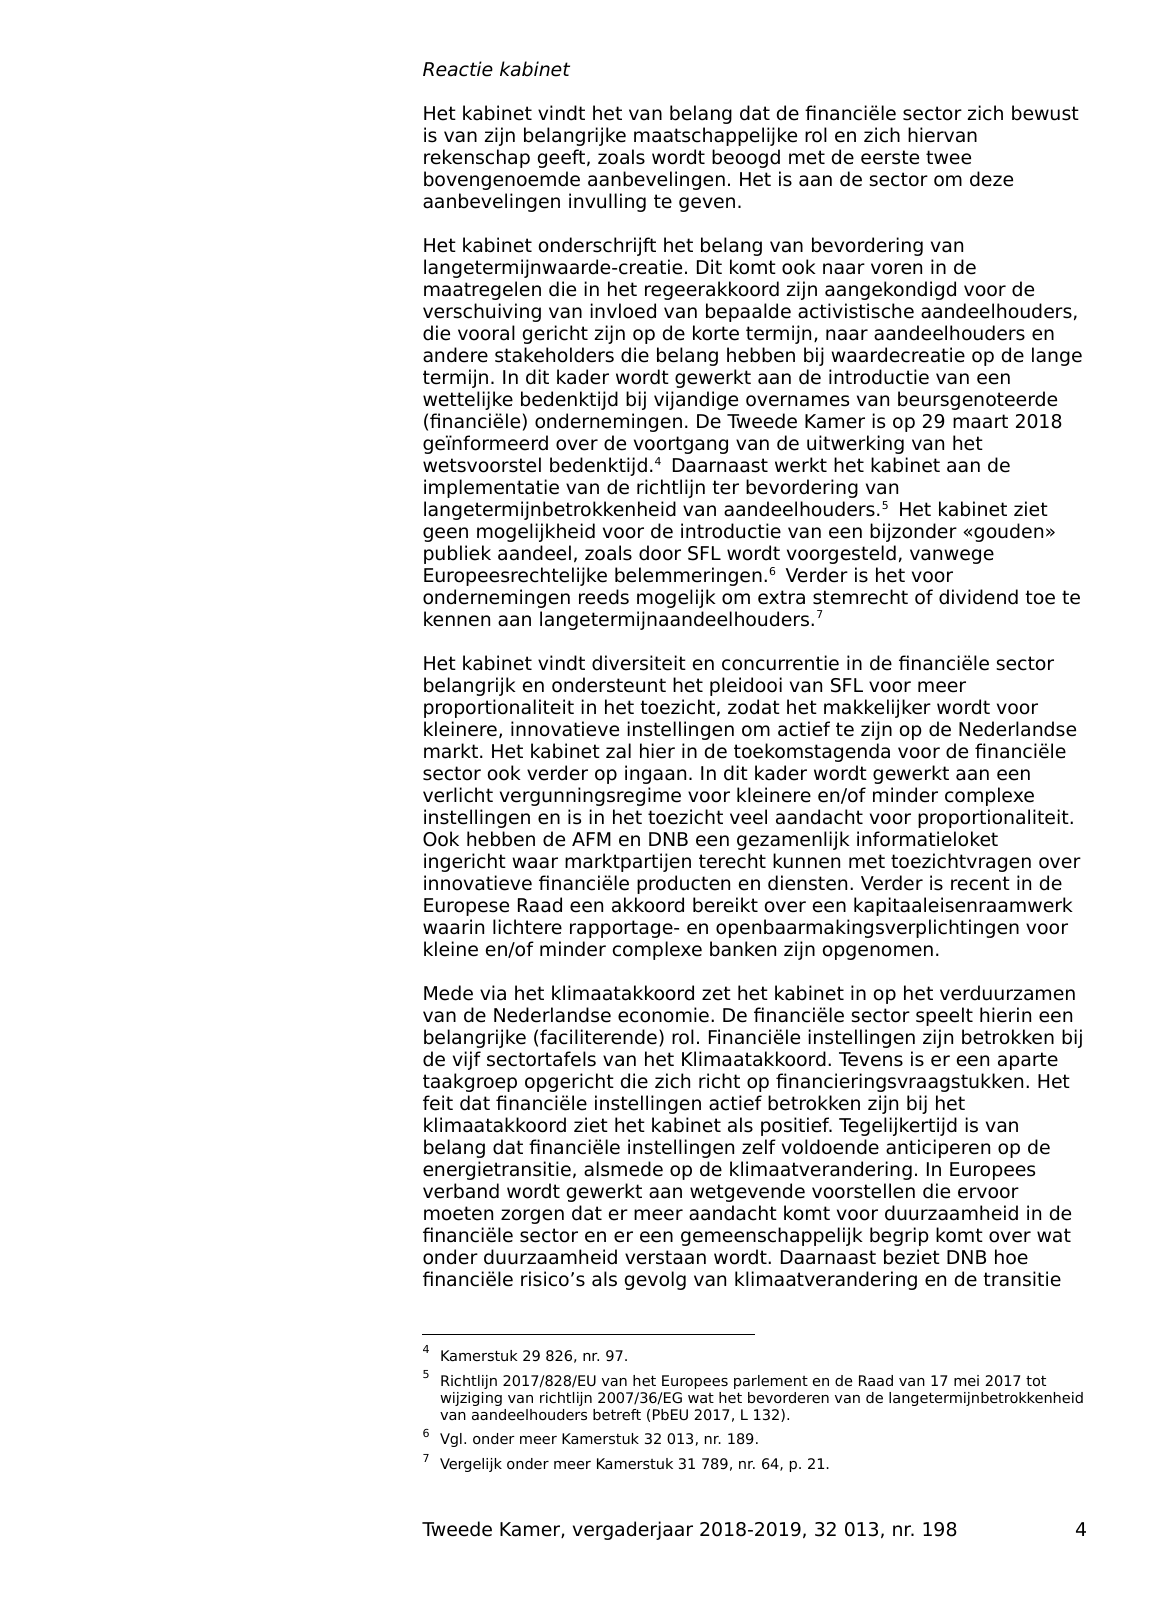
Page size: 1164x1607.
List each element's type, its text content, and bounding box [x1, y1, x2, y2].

text Vergelijk onder meer Kamerstuk 31 789, nr. 64, p. 21. [422, 1452, 1087, 1474]
text Het kabinet vindt het van belang dat de financiële sector zich bewust is van zijn belangrijke maatschappelijke rol en zich hiervan rekenschap geeft, zoals wordt beoogd met de eerste twee bovengenoemde aanbevelingen. Het is aan de sector om deze aanbevelingen invulling te geven. [422, 103, 1087, 213]
subtitle Reactie kabinet [422, 59, 1087, 81]
text Kamerstuk 29 826, nr. 97. [422, 1343, 1087, 1366]
text Richtlijn 2017/828/EU van het Europees parlement en de Raad van 17 mei 2017 tot wijziging van richtlijn 2007/36/EG wat het bevorderen van de langetermijnbetrokkenheid van aandeelhouders betreft (PbEU 2017, L 132). [422, 1368, 1087, 1424]
text Het kabinet vindt diversiteit en concurrentie in de financiële sector belangrijk en ondersteunt het pleidooi van SFL voor meer proportionaliteit in het toezicht, zodat het makkelijker wordt voor kleinere, innovatieve instellingen om actief te zijn op de Nederlandse markt. Het kabinet zal hier in de toekomstagenda voor de financiële sector ook verder op ingaan. In dit kader wordt gewerkt aan een verlicht vergunningsregime voor kleinere en/of minder complexe instellingen en is in het toezicht veel aandacht voor proportionaliteit. Ook hebben de AFM en DNB een gezamenlijk informatieloket ingericht waar marktpartijen terecht kunnen met toezichtvragen over innovatieve financiële producten en diensten. Verder is recent in de Europese Raad een akkoord bereikt over een kapitaaleisenraamwerk waarin lichtere rapportage- en openbaarmakingsverplichtingen voor kleine en/of minder complexe banken zijn opgenomen. [422, 653, 1087, 961]
text Het kabinet onderschrijft het belang van bevordering van langetermijnwaarde-creatie. Dit komt ook naar voren in de maatregelen die in het regeerakkoord zijn aangekondigd voor de verschuiving van invloed van bepaalde activistische aandeelhouders, die vooral gericht zijn op de korte termijn, naar aandeelhouders en andere stakeholders die belang hebben bij waardecreatie op de lange termijn. In dit kader wordt gewerkt aan de introductie van een wettelijke bedenktijd bij vijandige overnames van beursgenoteerde (financiële) ondernemingen. De Tweede Kamer is op 29 maart 2018 geïnformeerd over de voortgang van de uitwerking van het wetsvoorstel bedenktijd. Daarnaast werkt het kabinet aan de implementatie van de richtlijn ter bevordering van langetermijnbetrokkenheid van aandeelhouders. Het kabinet ziet geen mogelijkheid voor de introductie van een bijzonder «gouden» publiek aandeel, zoals door SFL wordt voorgesteld, vanwege Europeesrechtelijke belemmeringen. Verder is het voor ondernemingen reeds mogelijk om extra stemrecht of dividend toe te kennen aan langetermijnaandeelhouders. [422, 235, 1087, 631]
text Mede via het klimaatakkoord zet het kabinet in op het verduurzamen van de Nederlandse economie. De financiële sector speelt hierin een belangrijke (faciliterende) rol. Financiële instellingen zijn betrokken bij de vijf sectortafels van het Klimaatakkoord. Tevens is er een aparte taakgroep opgericht die zich richt op financieringsvraagstukken. Het feit dat financiële instellingen actief betrokken zijn bij het klimaatakkoord ziet het kabinet als positief. Tegelijkertijd is van belang dat financiële instellingen zelf voldoende anticiperen op de energietransitie, alsmede op de klimaatverandering. In Europees verband wordt gewerkt aan wetgevende voorstellen die ervoor moeten zorgen dat er meer aandacht komt voor duurzaamheid in de financiële sector en er een gemeenschappelijk begrip komt over wat onder duurzaamheid verstaan wordt. Daarnaast beziet DNB hoe financiële risico’s als gevolg van klimaatverandering en de transitie [422, 983, 1087, 1291]
text Vgl. onder meer Kamerstuk 32 013, nr. 189. [422, 1427, 1087, 1449]
